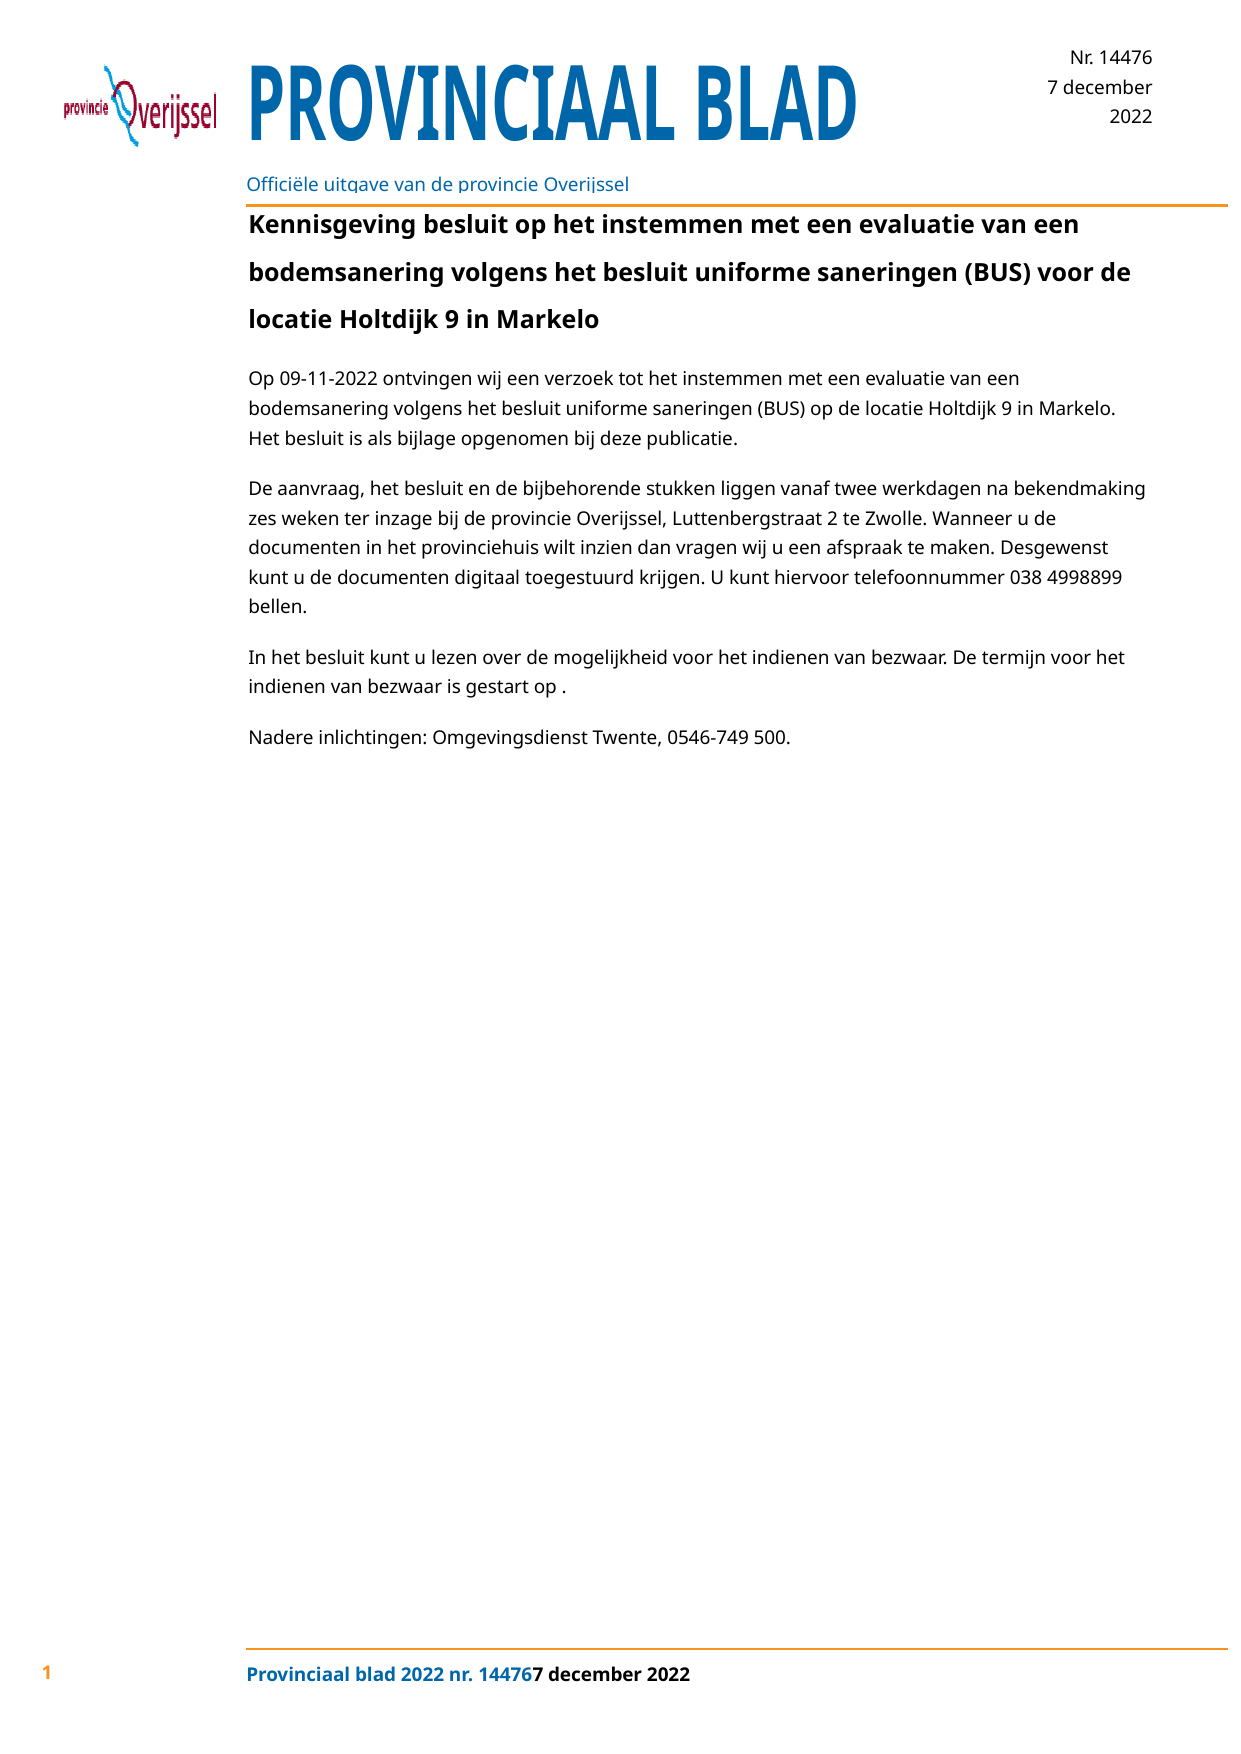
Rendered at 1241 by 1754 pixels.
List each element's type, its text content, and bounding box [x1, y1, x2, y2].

text Kennisgeving besluit op het instemmen met een evaluatie van een bodemsanering volgens het besluit uniforme saneringen (BUS) voor de locatie Holtdijk 9 in Markelo [248, 207, 1152, 336]
text In het besluit kunt u lezen over de mogelijkheid voor het indienen van bezwaar. De termijn voor het indienen van bezwaar is gestart op . [248, 644, 1152, 699]
text De aanvraag, het besluit en de bijbehorende stukken liggen vanaf twee werkdagen na bekendmaking zes weken ter inzage bij de provincie Overijssel, Luttenbergstraat 2 te Zwolle. Wanneer u de documenten in het provinciehuis wilt inzien dan vragen wij u een afspraak te maken. Desgewenst kunt u de documenten digitaal toegestuurd krijgen. U kunt hiervoor telefoonnummer 038 4998899 bellen. [248, 475, 1152, 619]
text Op 09-11-2022 ontvingen wij een verzoek tot het instemmen met een evaluatie van een bodemsanering volgens het besluit uniforme saneringen (BUS) op de locatie Holtdijk 9 in Markelo. Het besluit is als bijlage opgenomen bij deze publicatie. [248, 366, 1152, 450]
picture [41, 47, 231, 172]
text Nadere inlichtingen: Omgevingsdienst Twente, 0546-749 500. [248, 724, 1152, 749]
